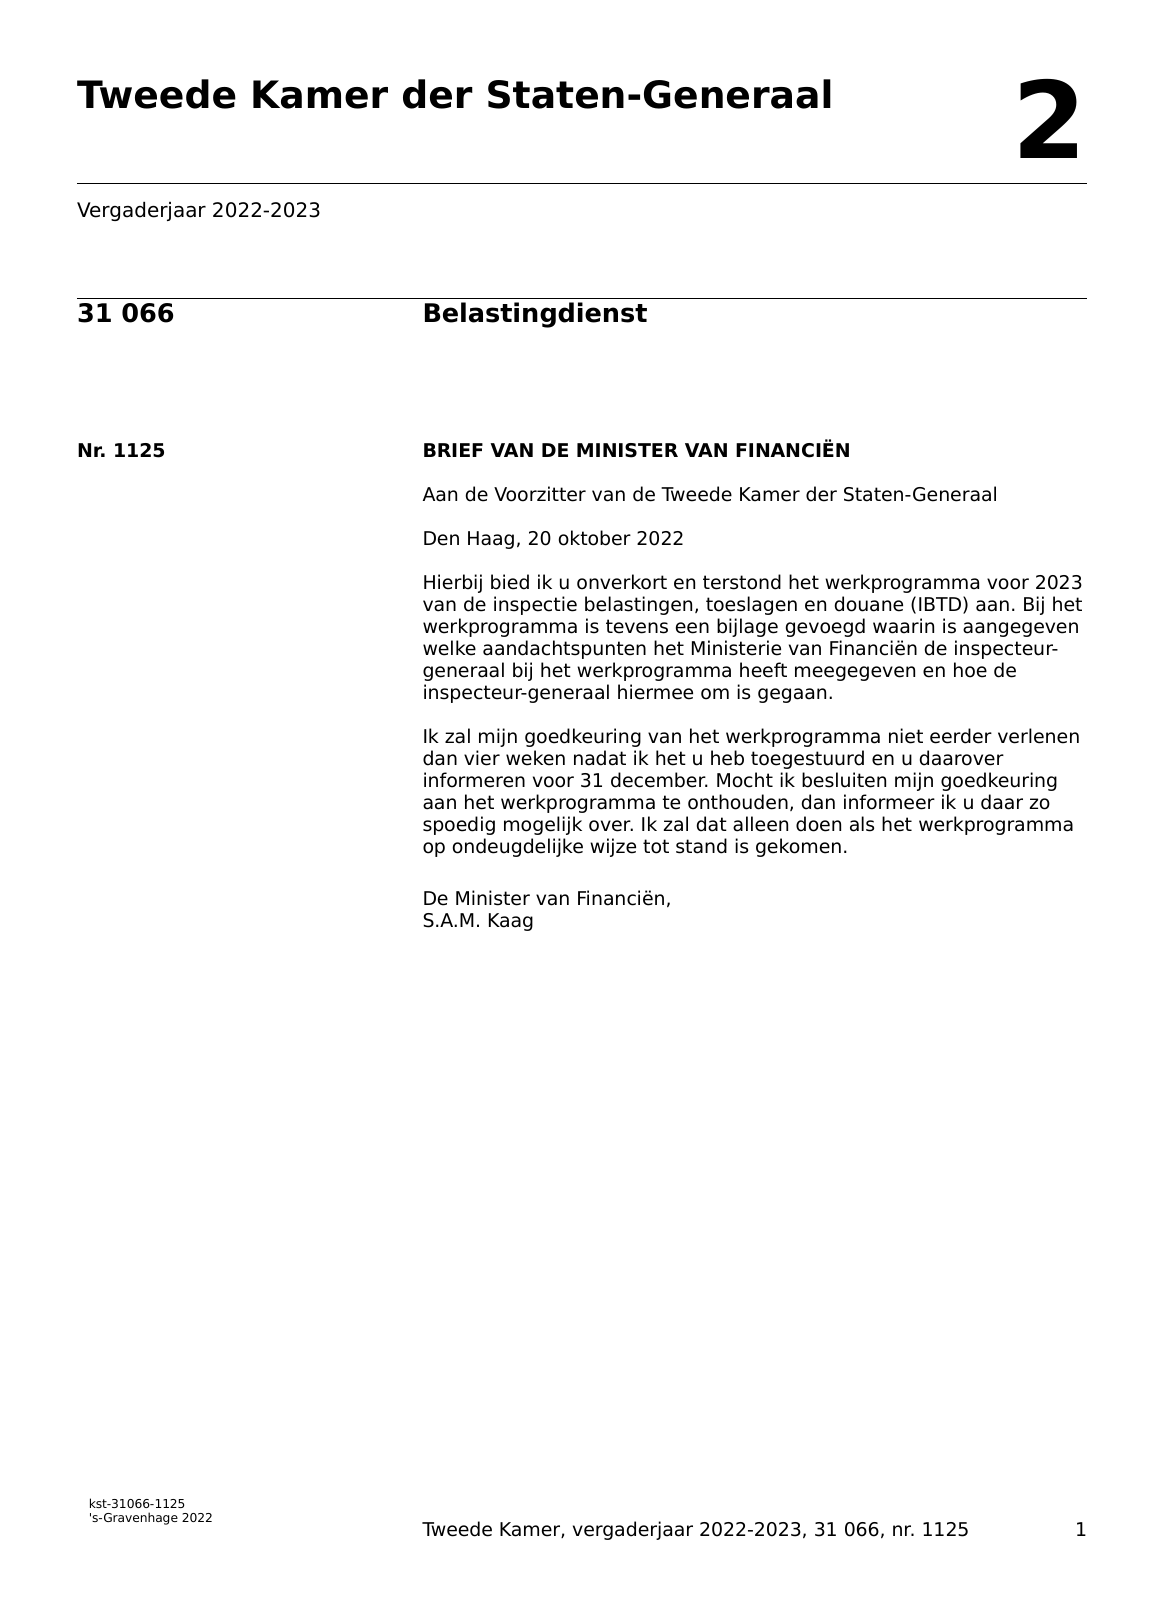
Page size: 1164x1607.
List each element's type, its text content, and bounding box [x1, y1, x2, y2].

text Aan de Voorzitter van de Tweede Kamer der Staten-Generaal [422, 484, 1087, 506]
text De Minister van Financiën, S.A.M. Kaag [422, 888, 1087, 932]
text Den Haag, 20 oktober 2022 [422, 528, 1087, 550]
text Hierbij bied ik u onverkort en terstond het werkprogramma voor 2023 van de inspectie belastingen, toeslagen en douane (IBTD) aan. Bij het werkprogramma is tevens een bijlage gevoegd waarin is aangegeven welke aandachtspunten het Ministerie van Financiën de inspecteur-generaal bij het werkprogramma heeft meegegeven en hoe de inspecteur-generaal hiermee om is gegaan. [422, 572, 1087, 704]
table_cell Vergaderjaar 2022-2023 [77, 184, 1087, 298]
subtitle 31 066 Belastingdienst [77, 299, 1087, 329]
text 's-Gravenhage 2022 [88, 1511, 323, 1525]
text Ik zal mijn goedkeuring van het werkprogramma niet eerder verlenen dan vier weken nadat ik het u heb toegestuurd en u daarover informeren voor 31 december. Mocht ik besluiten mijn goedkeuring aan het werkprogramma te onthouden, dan informeer ik u daar zo spoedig mogelijk over. Ik zal dat alleen doen als het werkprogramma op ondeugdelijke wijze tot stand is gekomen. [422, 726, 1087, 858]
table_header Tweede Kamer der Staten-Generaal [77, 59, 886, 183]
table_header 2 [886, 59, 1087, 183]
text kst-31066-1125 [88, 1497, 323, 1511]
subtitle Nr. 1125 BRIEF VAN DE MINISTER VAN FINANCIËN [77, 440, 1087, 462]
